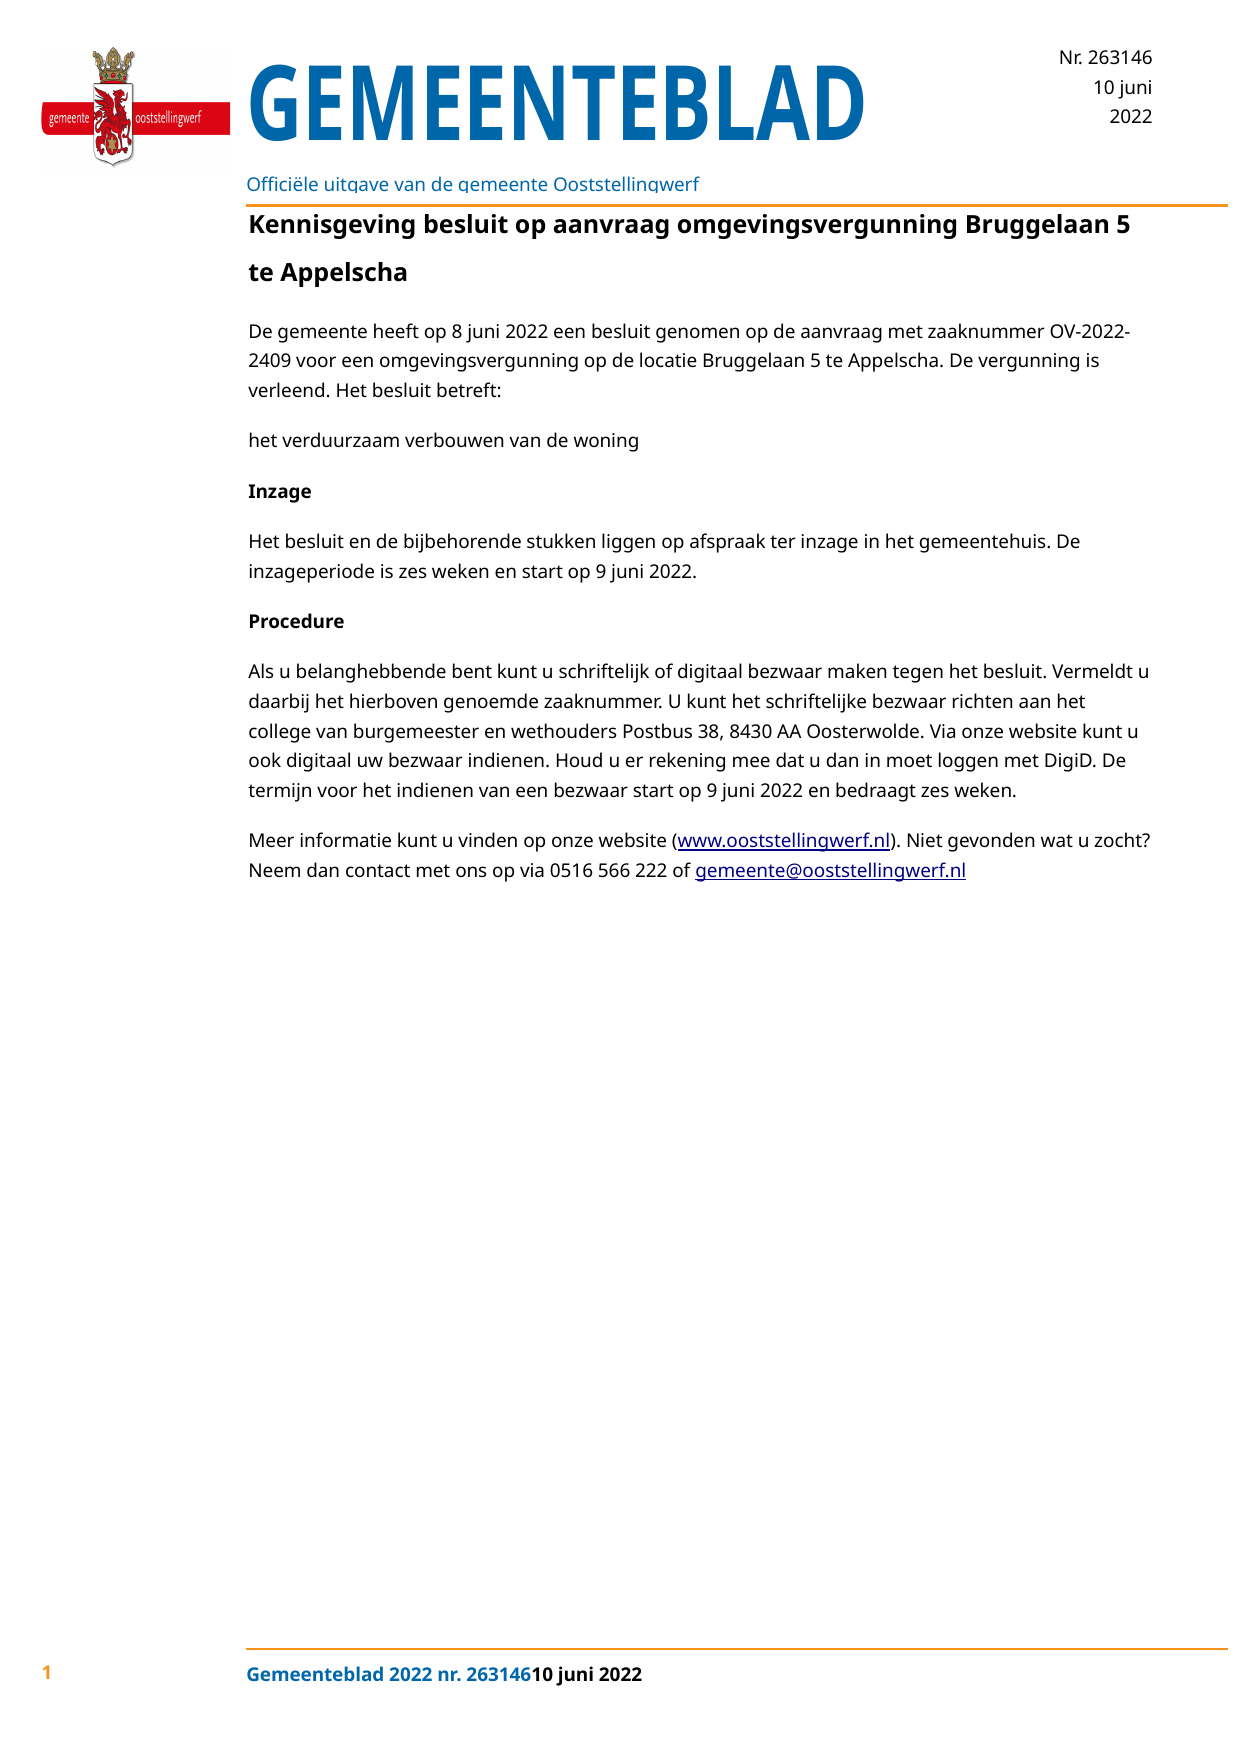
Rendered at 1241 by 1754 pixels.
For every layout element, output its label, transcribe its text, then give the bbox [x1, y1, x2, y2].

text het verduurzaam verbouwen van de woning [248, 427, 1152, 453]
text De gemeente heeft op 8 juni 2022 een besluit genomen op de aanvraag met zaaknummer OV-2022-2409 voor een omgevingsvergunning op de locatie Bruggelaan 5 te Appelscha. De vergunning is verleend. Het besluit betreft: [248, 318, 1152, 403]
text Kennisgeving besluit op aanvraag omgevingsvergunning Bruggelaan 5 te Appelscha [248, 207, 1152, 288]
text Als u belanghebbende bent kunt u schriftelijk of digitaal bezwaar maken tegen het besluit. Vermeldt u daarbij het hierboven genoemde zaaknummer. U kunt het schriftelijke bezwaar richten aan het college van burgemeester en wethouders Postbus 38, 8430 AA Oosterwolde. Via onze website kunt u ook digitaal uw bezwaar indienen. Houd u er rekening mee dat u dan in moet loggen met DigiD. De termijn voor het indienen van een bezwaar start op 9 juni 2022 en bedraagt zes weken. [248, 659, 1152, 803]
text Procedure [248, 608, 1152, 634]
text Het besluit en de bijbehorende stukken liggen op afspraak ter inzage in het gemeentehuis. De inzageperiode is zes weken en start op 9 juni 2022. [248, 528, 1152, 584]
text Meer informatie kunt u vinden op onze website (www.ooststellingwerf.nl). Niet gevonden wat u zocht? Neem dan contact met ons op via 0516 566 222 of gemeente@ooststellingwerf.nl [248, 827, 1152, 883]
text Inzage [248, 478, 1152, 504]
picture [41, 47, 231, 172]
